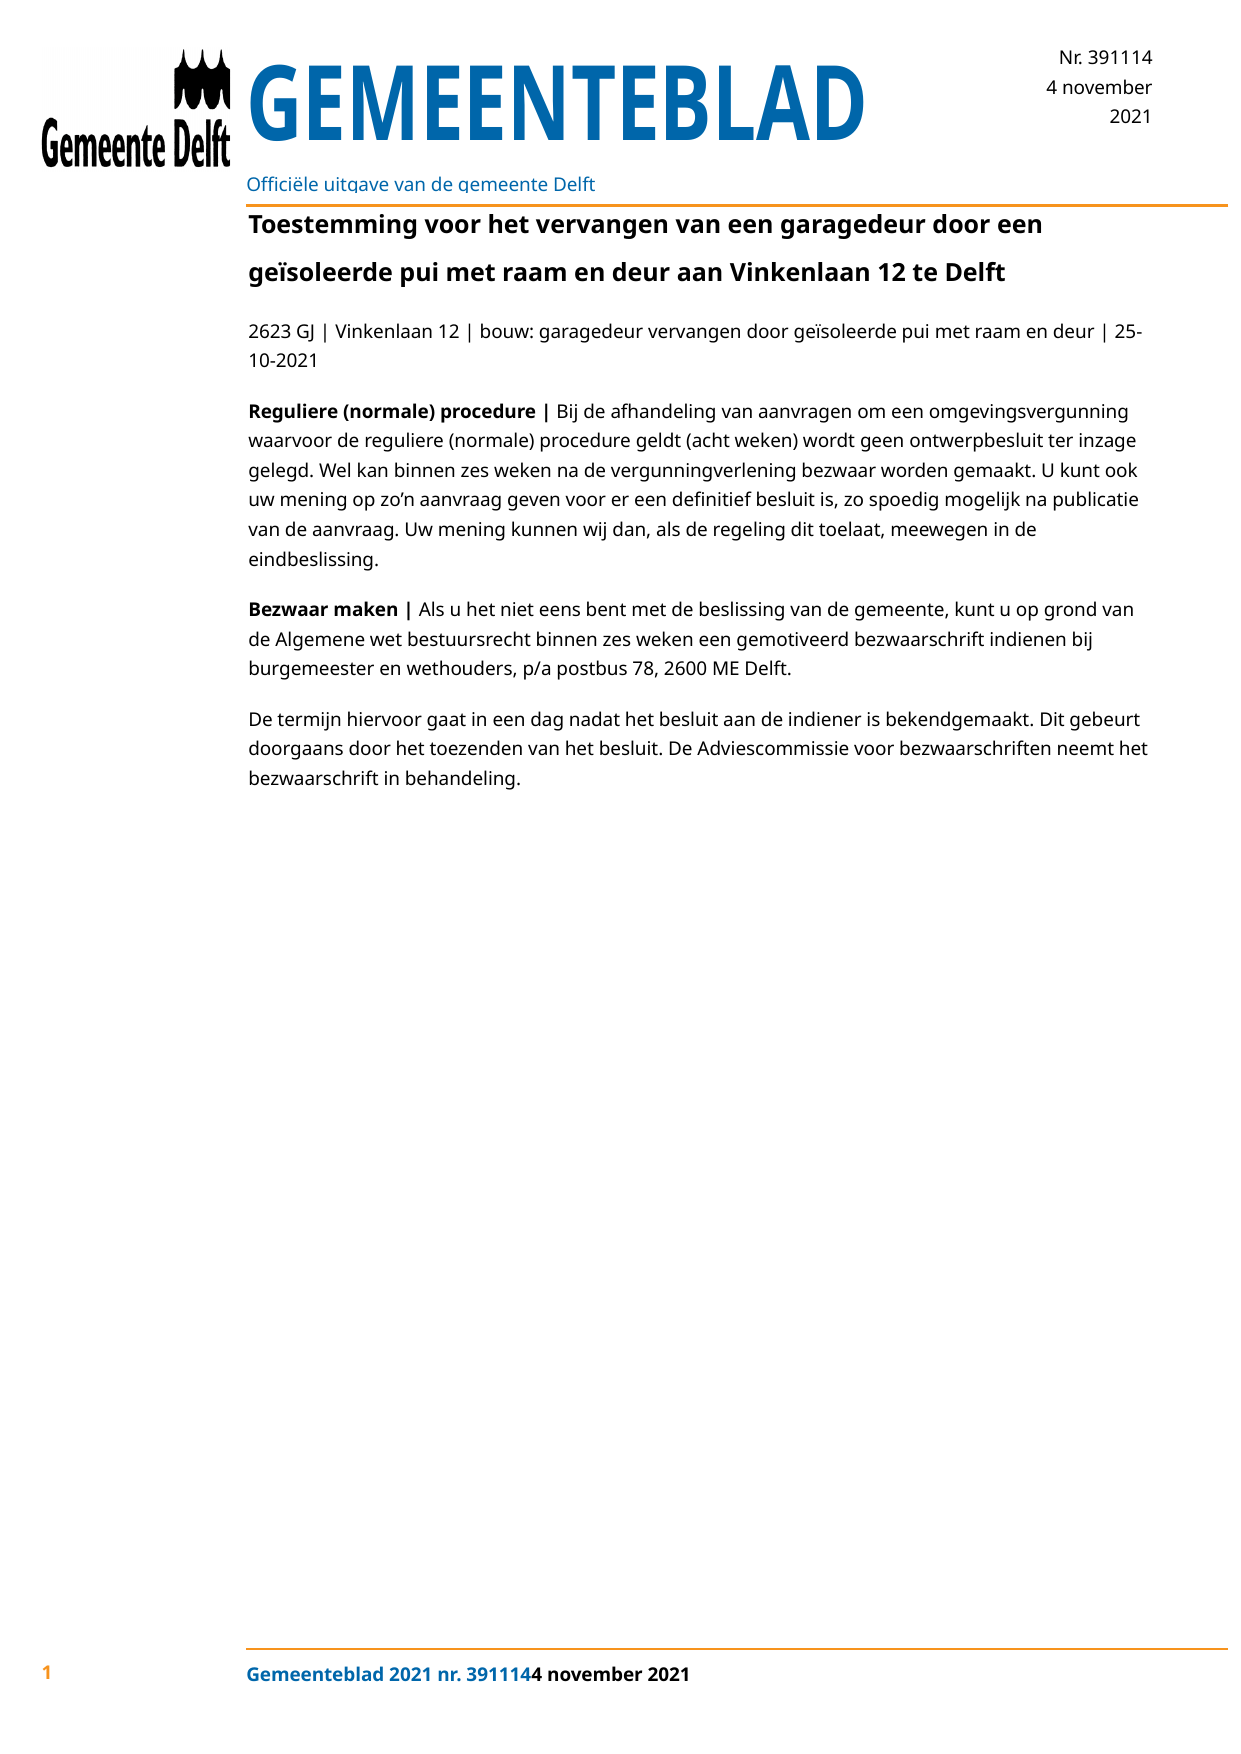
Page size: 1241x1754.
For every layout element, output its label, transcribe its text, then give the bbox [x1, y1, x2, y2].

picture [41, 47, 231, 172]
text Reguliere (normale) procedure | Bij de afhandeling van aanvragen om een omgevingsvergunning waarvoor de reguliere (normale) procedure geldt (acht weken) wordt geen ontwerpbesluit ter inzage gelegd. Wel kan binnen zes weken na de vergunningverlening bezwaar worden gemaakt. U kunt ook uw mening op zo’n aanvraag geven voor er een definitief besluit is, zo spoedig mogelijk na publicatie van de aanvraag. Uw mening kunnen wij dan, als de regeling dit toelaat, meewegen in de eindbeslissing. [248, 398, 1152, 572]
text De termijn hiervoor gaat in een dag nadat het besluit aan de indiener is bekendgemaakt. Dit gebeurt doorgaans door het toezenden van het besluit. De Adviescommissie voor bezwaarschriften neemt het bezwaarschrift in behandeling. [248, 706, 1152, 791]
text Toestemming voor het vervangen van een garagedeur door een geïsoleerde pui met raam en deur aan Vinkenlaan 12 te Delft [248, 207, 1152, 288]
text Bezwaar maken | Als u het niet eens bent met de beslissing van de gemeente, kunt u op grond van de Algemene wet bestuursrecht binnen zes weken een gemotiveerd bezwaarschrift indienen bij burgemeester en wethouders, p/a postbus 78, 2600 ME Delft. [248, 596, 1152, 681]
text 2623 GJ | Vinkenlaan 12 | bouw: garagedeur vervangen door geïsoleerde pui met raam en deur | 25-10-2021 [248, 318, 1152, 373]
